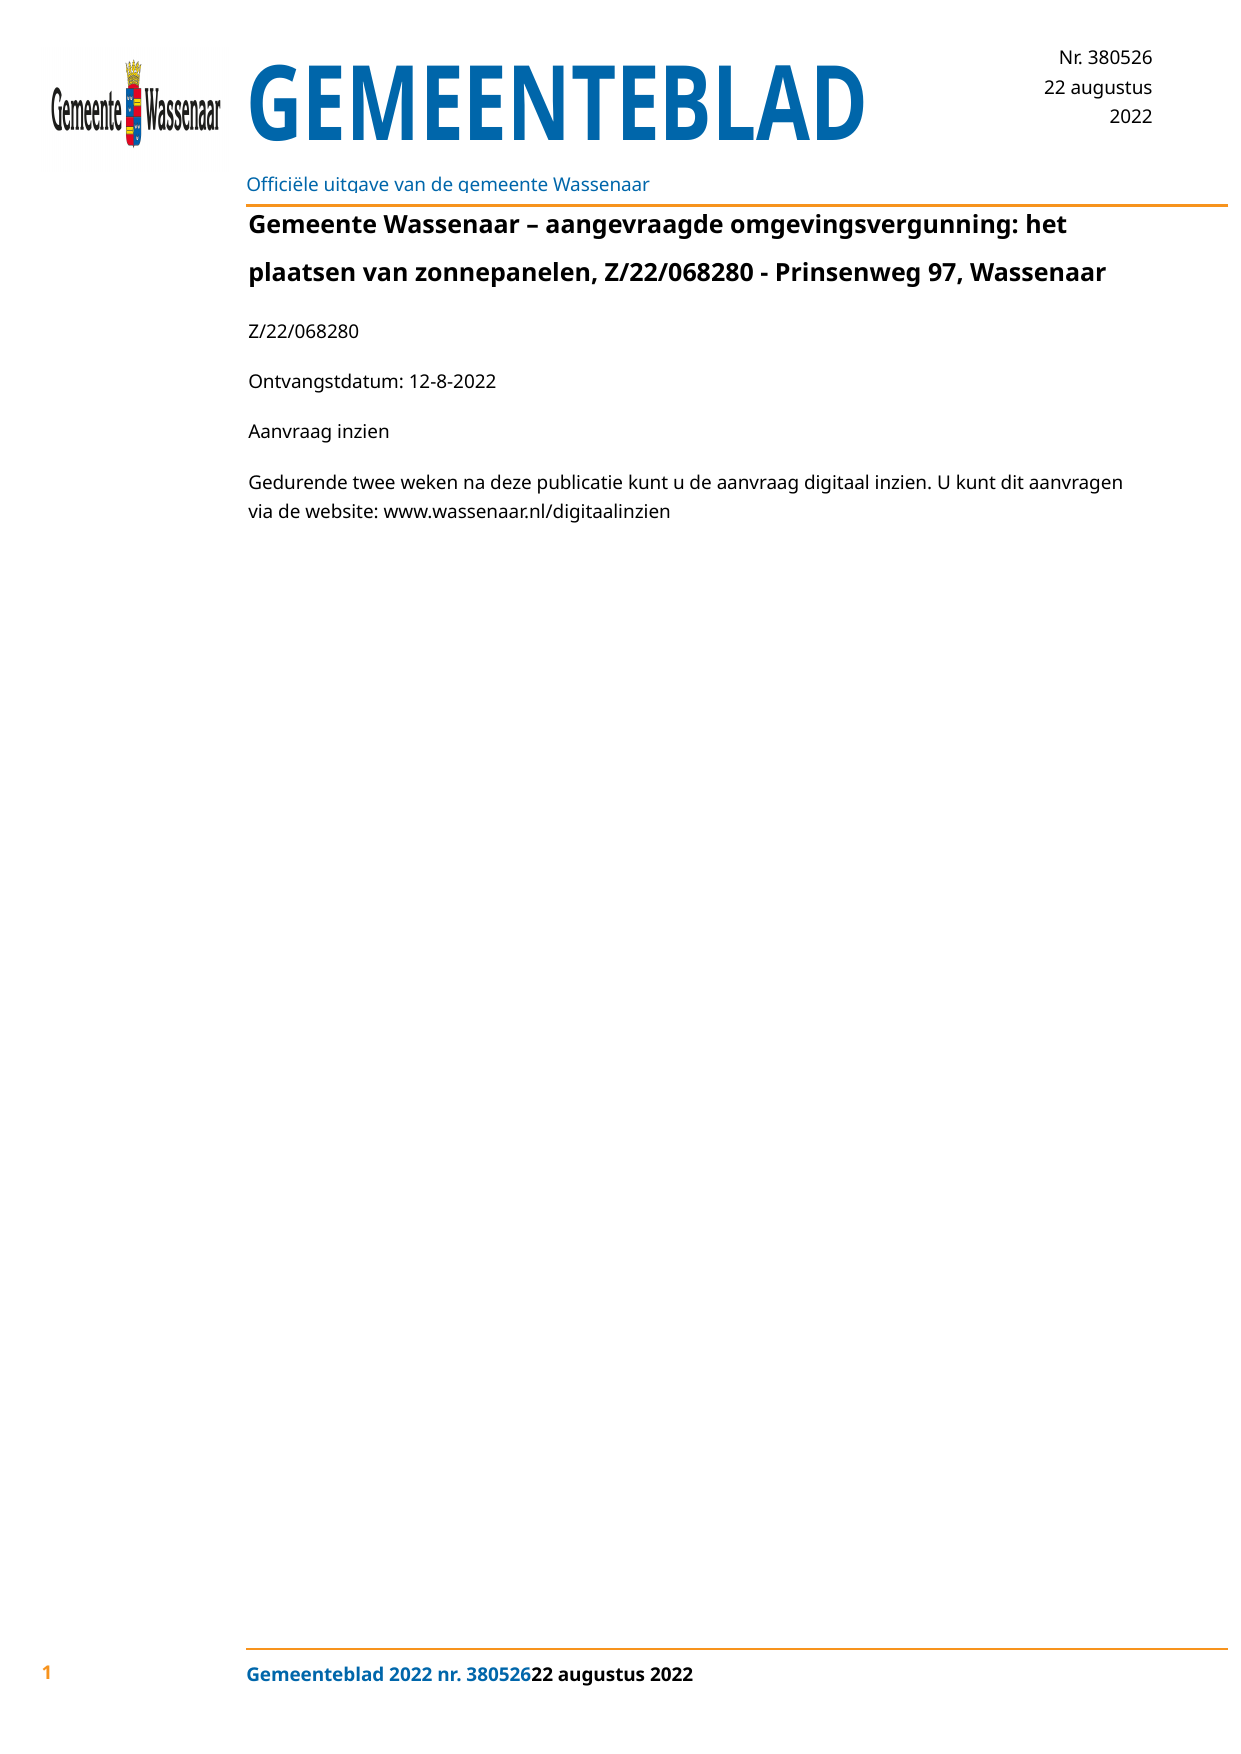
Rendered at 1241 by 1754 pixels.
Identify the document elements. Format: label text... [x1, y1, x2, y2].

text Gemeente Wassenaar – aangevraagde omgevingsvergunning: het plaatsen van zonnepanelen, Z/22/068280 - Prinsenweg 97, Wassenaar [248, 207, 1152, 288]
text Ontvangstdatum: 12-8-2022 [248, 368, 1152, 394]
picture [41, 47, 231, 172]
text Gedurende twee weken na deze publicatie kunt u de aanvraag digitaal inzien. U kunt dit aanvragen via de website: www.wassenaar.nl/digitaalinzien [248, 469, 1152, 524]
text Aanvraag inzien [248, 419, 1152, 444]
text Z/22/068280 [248, 318, 1152, 344]
